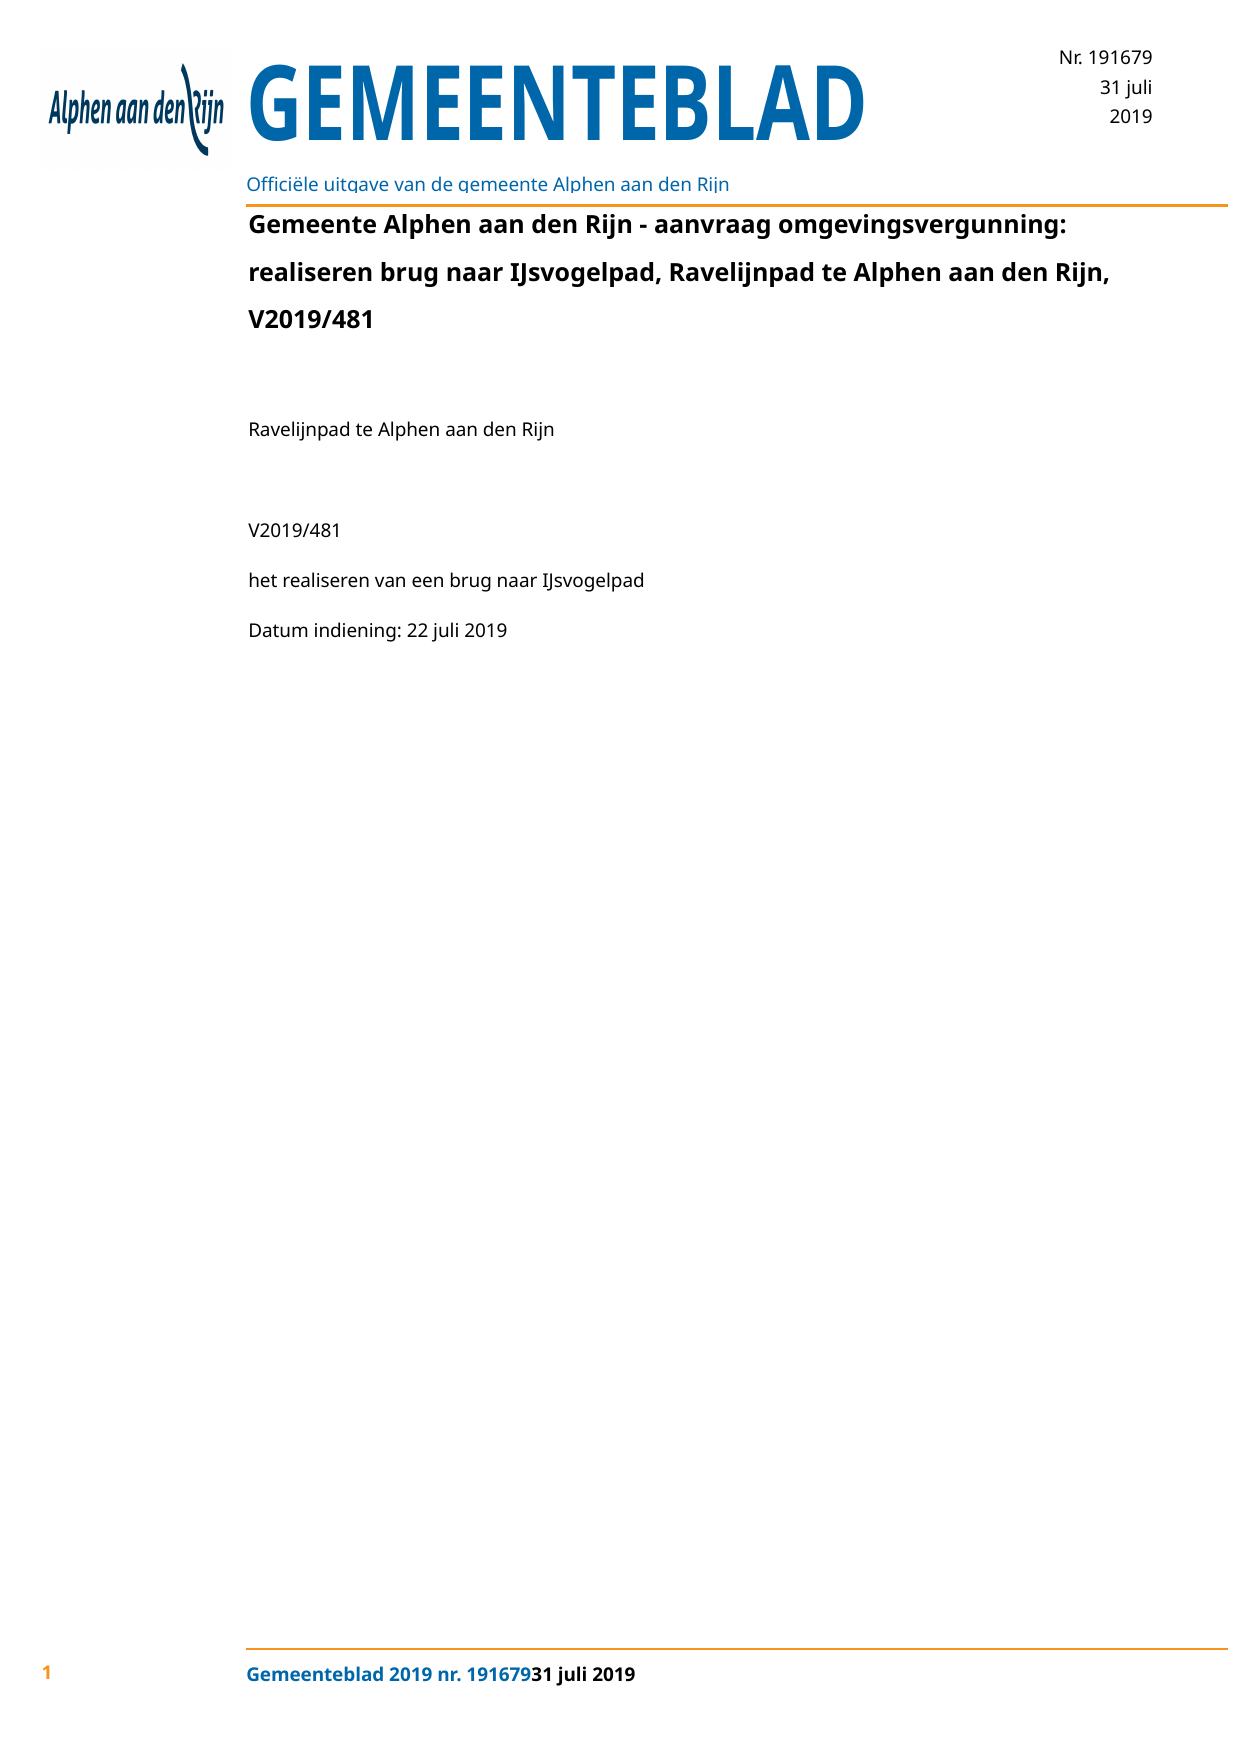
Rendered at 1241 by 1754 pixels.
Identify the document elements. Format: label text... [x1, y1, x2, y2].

text Ravelijnpad te Alphen aan den Rijn [248, 416, 1152, 442]
text het realiseren van een brug naar IJsvogelpad [248, 567, 1152, 593]
picture [41, 47, 231, 172]
text V2019/481 [248, 517, 1152, 542]
text Gemeente Alphen aan den Rijn - aanvraag omgevingsvergunning: realiseren brug naar IJsvogelpad, Ravelijnpad te Alphen aan den Rijn, V2019/481 [248, 207, 1152, 336]
text Datum indiening: 22 juli 2019 [248, 618, 1152, 643]
